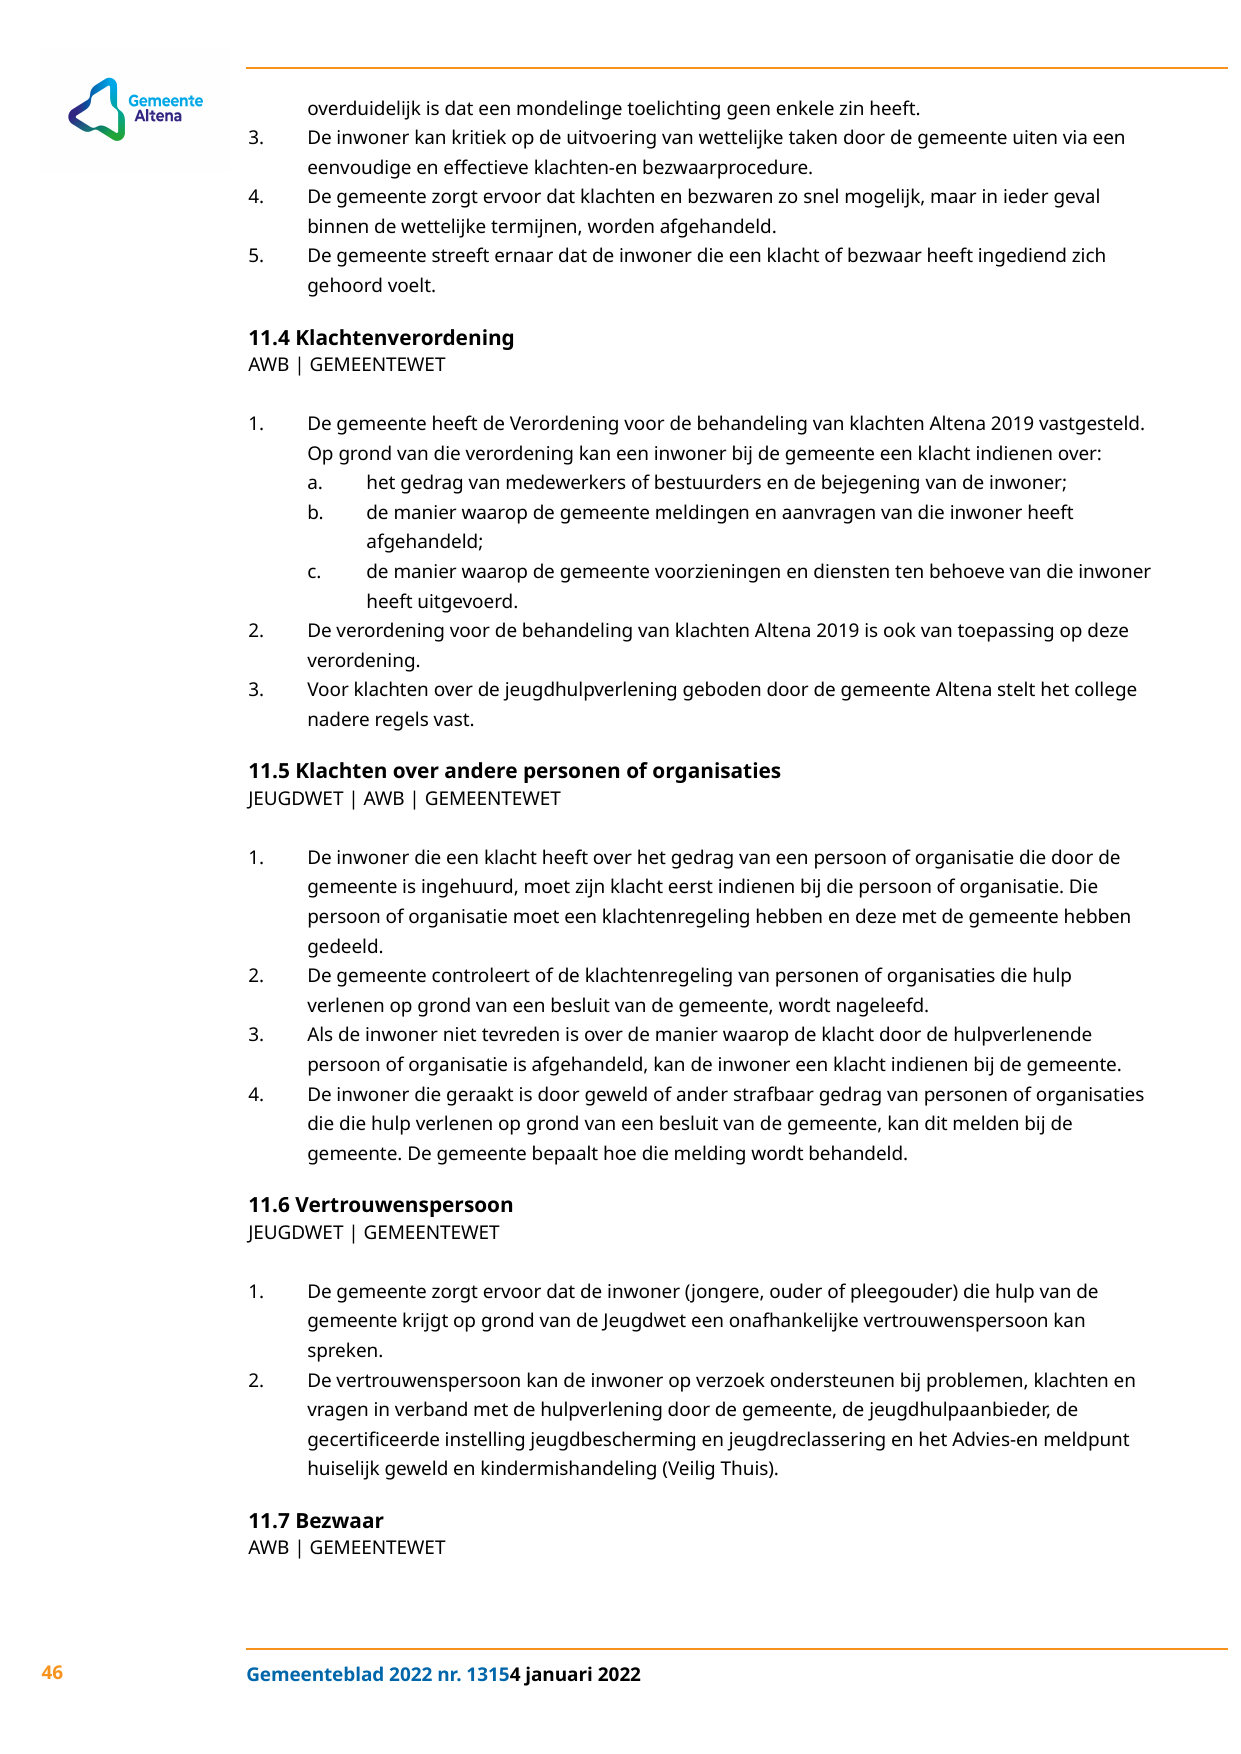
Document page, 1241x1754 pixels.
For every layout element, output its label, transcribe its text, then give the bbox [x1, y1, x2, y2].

text 11.5 Klachten over andere personen of organisaties [248, 757, 1152, 785]
list De inwoner die een klacht heeft over het gedrag van een persoon of organisatie die door de gemeente is ingehuurd, moet zijn klacht eerst indienen bij die persoon of organisatie. Die persoon of organisatie moet een klachtenregeling hebben en deze met de gemeente hebben gedeeld. [248, 844, 1152, 959]
list De gemeente zorgt ervoor dat de inwoner (jongere, ouder of pleegouder) die hulp van de gemeente krijgt op grond van de Jeugdwet een onafhankelijke vertrouwenspersoon kan spreken. [248, 1278, 1152, 1363]
text AWB | GEMEENTEWET [248, 351, 1152, 377]
list De vertrouwenspersoon kan de inwoner op verzoek ondersteunen bij problemen, klachten en vragen in verband met de hulpverlening door de gemeente, de jeugdhulpaanbieder, de gecertificeerde instelling jeugdbescherming en jeugdreclassering en het Advies-en meldpunt huiselijk geweld en kindermishandeling (Veilig Thuis). [248, 1367, 1152, 1481]
text 11.6 Vertrouwenspersoon [248, 1190, 1152, 1219]
list De gemeente streeft ernaar dat de inwoner die een klacht of bezwaar heeft ingediend zich gehoord voelt. [248, 243, 1152, 298]
list De inwoner die geraakt is door geweld of ander strafbaar gedrag van personen of organisaties die die hulp verlenen op grond van een besluit van de gemeente, kan dit melden bij de gemeente. De gemeente bepaalt hoe die melding wordt behandeld. [248, 1081, 1152, 1166]
text 11.7 Bezwaar [248, 1506, 1152, 1534]
list Als de inwoner niet tevreden is over de manier waarop de klacht door de hulpverlenende persoon of organisatie is afgehandeld, kan de inwoner een klacht indienen bij de gemeente. [248, 1022, 1152, 1077]
list De verordening voor de behandeling van klachten Altena 2019 is ook van toepassing op deze verordening. [248, 617, 1152, 673]
picture [41, 47, 231, 172]
text JEUGDWET | GEMEENTEWET [248, 1219, 1152, 1244]
list de manier waarop de gemeente voorzieningen en diensten ten behoeve van die inwoner heeft uitgevoerd. [307, 558, 1152, 613]
list overduidelijk is dat een mondelinge toelichting geen enkele zin heeft. [248, 95, 1152, 121]
list De gemeente heeft de Verordening voor de behandeling van klachten Altena 2019 vastgesteld. Op grond van die verordening kan een inwoner bij de gemeente een klacht indienen over: [248, 410, 1152, 466]
list Voor klachten over de jeugdhulpverlening geboden door de gemeente Altena stelt het college nadere regels vast. [248, 677, 1152, 732]
list De gemeente zorgt ervoor dat klachten en bezwaren zo snel mogelijk, maar in ieder geval binnen de wettelijke termijnen, worden afgehandeld. [248, 183, 1152, 239]
list De inwoner kan kritiek op de uitvoering van wettelijke taken door de gemeente uiten via een eenvoudige en effectieve klachten-en bezwaarprocedure. [248, 124, 1152, 180]
text AWB | GEMEENTEWET [248, 1534, 1152, 1560]
text 11.4 Klachtenverordening [248, 323, 1152, 351]
list De gemeente controleert of de klachtenregeling van personen of organisaties die hulp verlenen op grond van een besluit van de gemeente, wordt nageleefd. [248, 962, 1152, 1018]
list de manier waarop de gemeente meldingen en aanvragen van die inwoner heeft afgehandeld; [307, 499, 1152, 554]
text JEUGDWET | AWB | GEMEENTEWET [248, 785, 1152, 811]
list het gedrag van medewerkers of bestuurders en de bejegening van de inwoner; [307, 469, 1152, 495]
